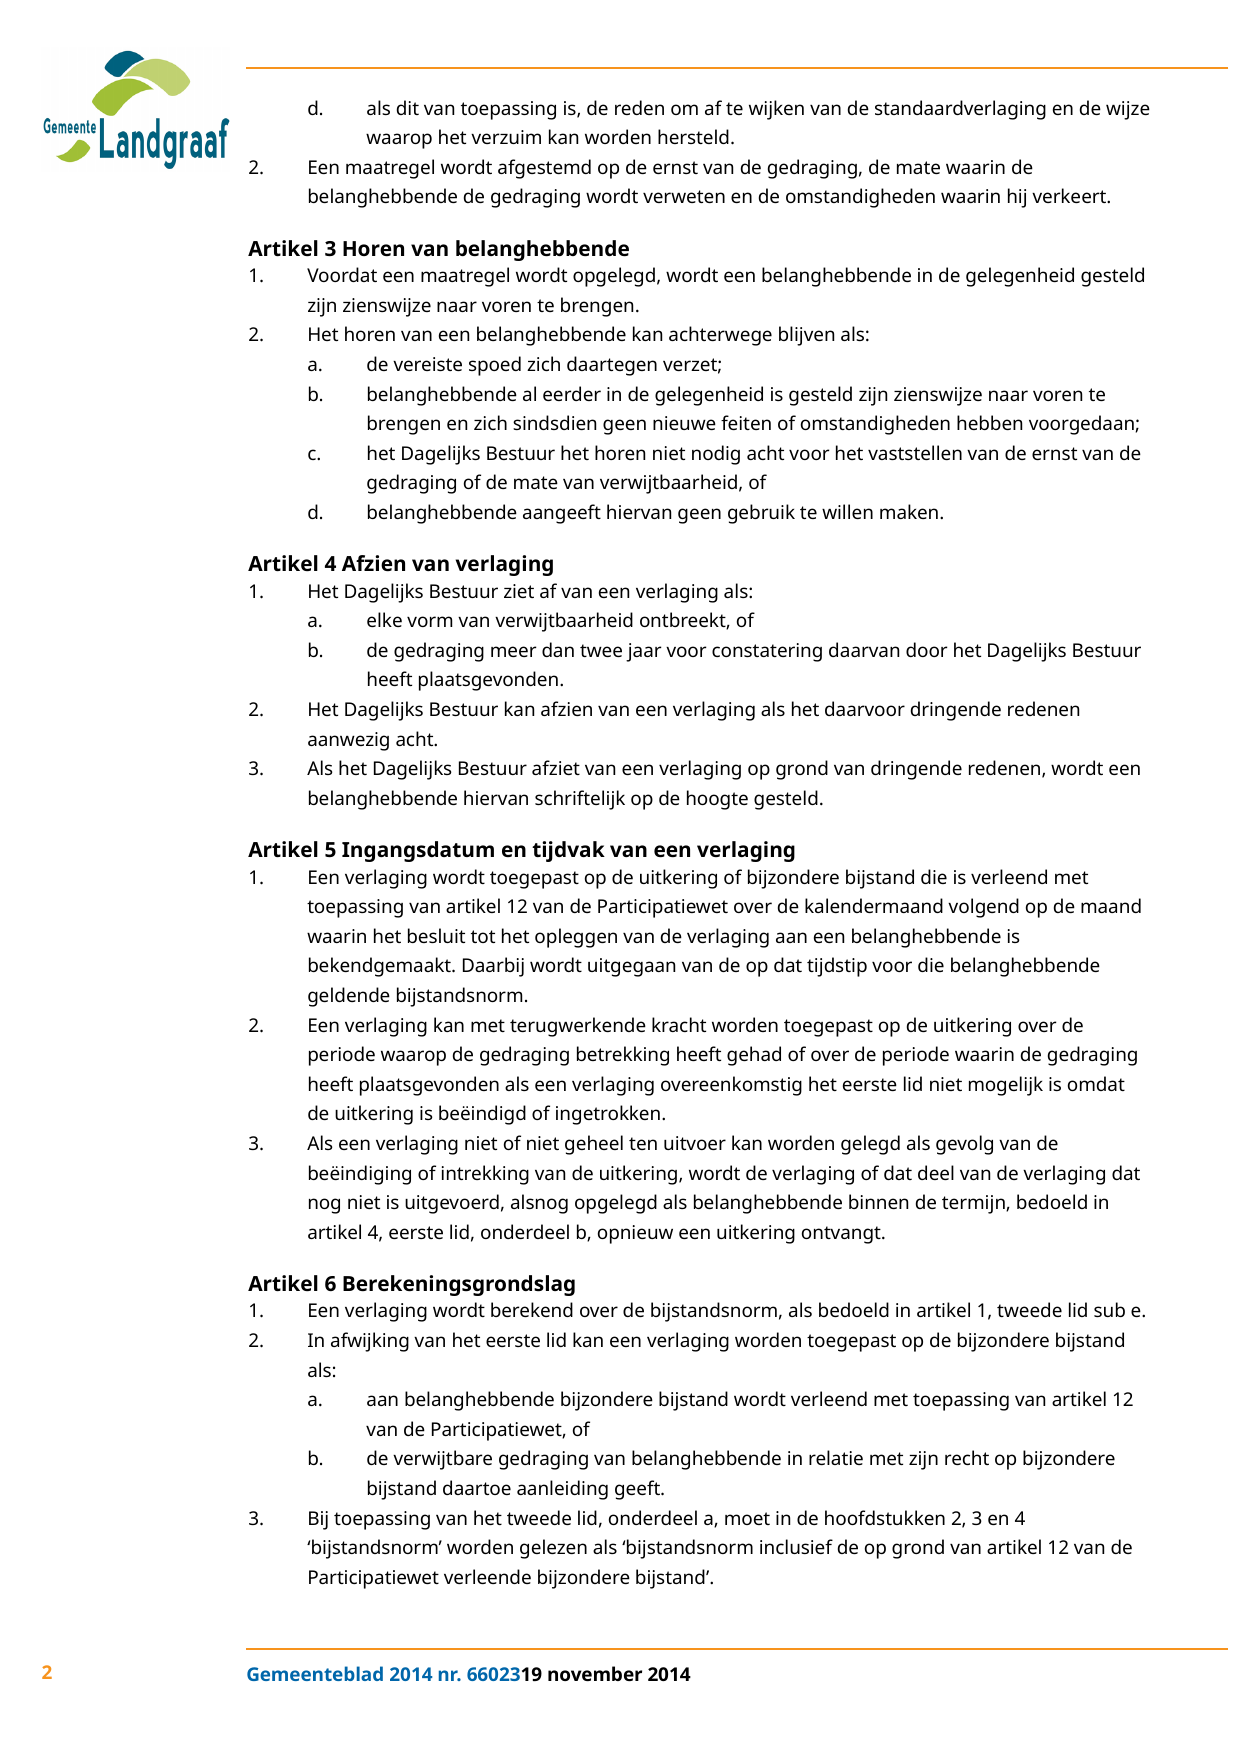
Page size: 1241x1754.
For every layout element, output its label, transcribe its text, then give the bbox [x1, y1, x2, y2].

list als dit van toepassing is, de reden om af te wijken van de standaardverlaging en de wijze waarop het verzuim kan worden hersteld. [307, 95, 1152, 150]
list Het Dagelijks Bestuur ziet af van een verlaging als: [248, 578, 1152, 604]
list de gedraging meer dan twee jaar voor constatering daarvan door het Dagelijks Bestuur heeft plaatsgevonden. [307, 637, 1152, 692]
list aan belanghebbende bijzondere bijstand wordt verleend met toepassing van artikel 12 van de Participatiewet, of [307, 1386, 1152, 1442]
list elke vorm van verwijtbaarheid ontbreekt, of [307, 607, 1152, 633]
list Een maatregel wordt afgestemd op de ernst van de gedraging, de mate waarin de belanghebbende de gedraging wordt verweten en de omstandigheden waarin hij verkeert. [248, 154, 1152, 209]
text Artikel 3 Horen van belanghebbende [248, 234, 1152, 262]
list belanghebbende al eerder in de gelegenheid is gesteld zijn zienswijze naar voren te brengen en zich sindsdien geen nieuwe feiten of omstandigheden hebben voorgedaan; [307, 381, 1152, 436]
text Artikel 6 Berekeningsgrondslag [248, 1269, 1152, 1298]
list Het Dagelijks Bestuur kan afzien van een verlaging als het daarvoor dringende redenen aanwezig acht. [248, 696, 1152, 752]
picture [41, 47, 231, 172]
list Als een verlaging niet of niet geheel ten uitvoer kan worden gelegd als gevolg van de beëindiging of intrekking van de uitkering, wordt de verlaging of dat deel van de verlaging dat nog niet is uitgevoerd, alsnog opgelegd als belanghebbende binnen de termijn, bedoeld in artikel 4, eerste lid, onderdeel b, opnieuw een uitkering ontvangt. [248, 1130, 1152, 1244]
list Een verlaging kan met terugwerkende kracht worden toegepast op de uitkering over de periode waarop de gedraging betrekking heeft gehad of over de periode waarin de gedraging heeft plaatsgevonden als een verlaging overeenkomstig het eerste lid niet mogelijk is omdat de uitkering is beëindigd of ingetrokken. [248, 1012, 1152, 1126]
list het Dagelijks Bestuur het horen niet nodig acht voor het vaststellen van de ernst van de gedraging of de mate van verwijtbaarheid, of [307, 440, 1152, 495]
list Een verlaging wordt berekend over de bijstandsnorm, als bedoeld in artikel 1, tweede lid sub e. [248, 1298, 1152, 1323]
list In afwijking van het eerste lid kan een verlaging worden toegepast op de bijzondere bijstand als: [248, 1327, 1152, 1383]
list de vereiste spoed zich daartegen verzet; [307, 351, 1152, 377]
list Een verlaging wordt toegepast op de uitkering of bijzondere bijstand die is verleend met toepassing van artikel 12 van de Participatiewet over de kalendermaand volgend op de maand waarin het besluit tot het opleggen van de verlaging aan een belanghebbende is bekendgemaakt. Daarbij wordt uitgegaan van de op dat tijdstip voor die belanghebbende geldende bijstandsnorm. [248, 864, 1152, 1008]
list de verwijtbare gedraging van belanghebbende in relatie met zijn recht op bijzondere bijstand daartoe aanleiding geeft. [307, 1446, 1152, 1501]
list Als het Dagelijks Bestuur afziet van een verlaging op grond van dringende redenen, wordt een belanghebbende hiervan schriftelijk op de hoogte gesteld. [248, 755, 1152, 811]
list Bij toepassing van het tweede lid, onderdeel a, moet in de hoofdstukken 2, 3 en 4 ‘bijstandsnorm’ worden gelezen als ‘bijstandsnorm inclusief de op grond van artikel 12 van de Participatiewet verleende bijzondere bijstand’. [248, 1505, 1152, 1590]
list Het horen van een belanghebbende kan achterwege blijven als: [248, 322, 1152, 347]
text Artikel 5 Ingangsdatum en tijdvak van een verlaging [248, 835, 1152, 864]
text Artikel 4 Afzien van verlaging [248, 549, 1152, 578]
list Voordat een maatregel wordt opgelegd, wordt een belanghebbende in de gelegenheid gesteld zijn zienswijze naar voren te brengen. [248, 262, 1152, 318]
list belanghebbende aangeeft hiervan geen gebruik te willen maken. [307, 499, 1152, 525]
